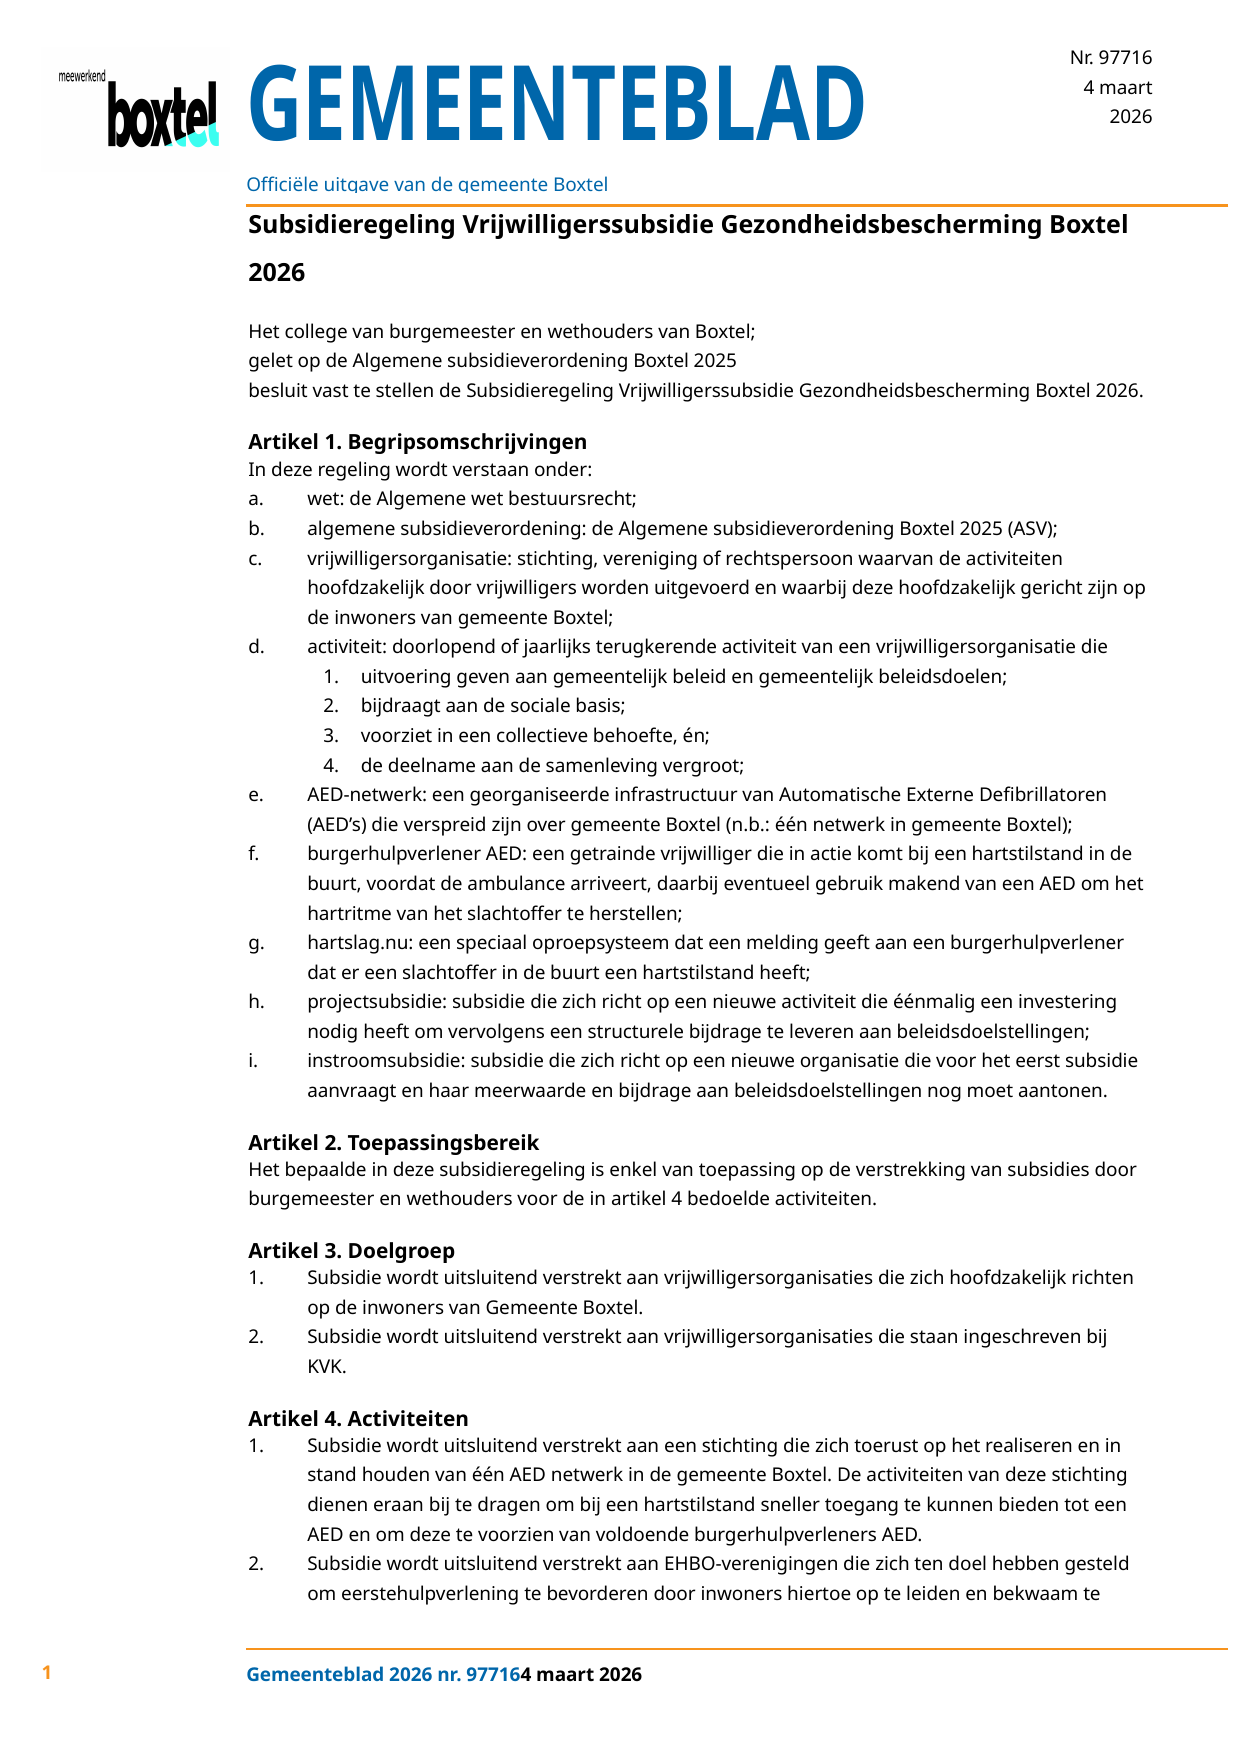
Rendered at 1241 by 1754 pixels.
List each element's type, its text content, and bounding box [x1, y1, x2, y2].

text Artikel 3. Doelgroep [248, 1236, 1152, 1264]
text Subsidieregeling Vrijwilligerssubsidie Gezondheidsbescherming Boxtel 2026 [248, 207, 1152, 288]
list algemene subsidieverordening: de Algemene subsidieverordening Boxtel 2025 (ASV); [248, 515, 1152, 541]
text gelet op de Algemene subsidieverordening Boxtel 2025 [248, 347, 1152, 373]
text Artikel 4. Activiteiten [248, 1404, 1152, 1432]
list AED-netwerk: een georganiseerde infrastructuur van Automatische Externe Defibrillatoren (AED’s) die verspreid zijn over gemeente Boxtel (n.b.: één netwerk in gemeente Boxtel); [248, 781, 1152, 837]
text besluit vast te stellen de Subsidieregeling Vrijwilligerssubsidie Gezondheidsbescherming Boxtel 2026. [248, 377, 1152, 403]
text Het college van burgemeester en wethouders van Boxtel; [248, 318, 1152, 344]
list voorziet in een collectieve behoefte, én; [323, 722, 1152, 748]
text In deze regeling wordt verstaan onder: [248, 456, 1152, 482]
text Artikel 2. Toepassingsbereik [248, 1128, 1152, 1156]
list Subsidie wordt uitsluitend verstrekt aan vrijwilligersorganisaties die zich hoofdzakelijk richten op de inwoners van Gemeente Boxtel. [248, 1264, 1152, 1320]
text Het bepaalde in deze subsidieregeling is enkel van toepassing op de verstrekking van subsidies door burgemeester en wethouders voor de in artikel 4 bedoelde activiteiten. [248, 1156, 1152, 1211]
list hartslag.nu: een speciaal oproepsysteem dat een melding geeft aan een burgerhulpverlener dat er een slachtoffer in de buurt een hartstilstand heeft; [248, 929, 1152, 984]
list bijdraagt aan de sociale basis; [323, 693, 1152, 718]
list burgerhulpverlener AED: een getrainde vrijwilliger die in actie komt bij een hartstilstand in de buurt, voordat de ambulance arriveert, daarbij eventueel gebruik makend van een AED om het hartritme van het slachtoffer te herstellen; [248, 841, 1152, 925]
list de deelname aan de samenleving vergroot; [323, 752, 1152, 777]
list Subsidie wordt uitsluitend verstrekt aan een stichting die zich toerust op het realiseren en in stand houden van één AED netwerk in de gemeente Boxtel. De activiteiten van deze stichting dienen eraan bij te dragen om bij een hartstilstand sneller toegang te kunnen bieden tot een AED en om deze te voorzien van voldoende burgerhulpverleners AED. [248, 1432, 1152, 1547]
list uitvoering geven aan gemeentelijk beleid en gemeentelijk beleidsdoelen; [323, 663, 1152, 689]
list Subsidie wordt uitsluitend verstrekt aan EHBO-verenigingen die zich ten doel hebben gesteld om eerstehulpverlening te bevorderen door inwoners hiertoe op te leiden en bekwaam te [248, 1550, 1152, 1606]
list instroomsubsidie: subsidie die zich richt op een nieuwe organisatie die voor het eerst subsidie aanvraagt en haar meerwaarde en bijdrage aan beleidsdoelstellingen nog moet aantonen. [248, 1048, 1152, 1103]
list projectsubsidie: subsidie die zich richt op een nieuwe activiteit die éénmalig een investering nodig heeft om vervolgens een structurele bijdrage te leveren aan beleidsdoelstellingen; [248, 988, 1152, 1044]
list vrijwilligersorganisatie: stichting, vereniging of rechtspersoon waarvan de activiteiten hoofdzakelijk door vrijwilligers worden uitgevoerd en waarbij deze hoofdzakelijk gericht zijn op de inwoners van gemeente Boxtel; [248, 545, 1152, 629]
picture [41, 47, 231, 172]
list activiteit: doorlopend of jaarlijks terugkerende activiteit van een vrijwilligersorganisatie die [248, 633, 1152, 659]
list wet: de Algemene wet bestuursrecht; [248, 486, 1152, 511]
list Subsidie wordt uitsluitend verstrekt aan vrijwilligersorganisaties die staan ingeschreven bij KVK. [248, 1324, 1152, 1379]
text Artikel 1. Begripsomschrijvingen [248, 427, 1152, 456]
